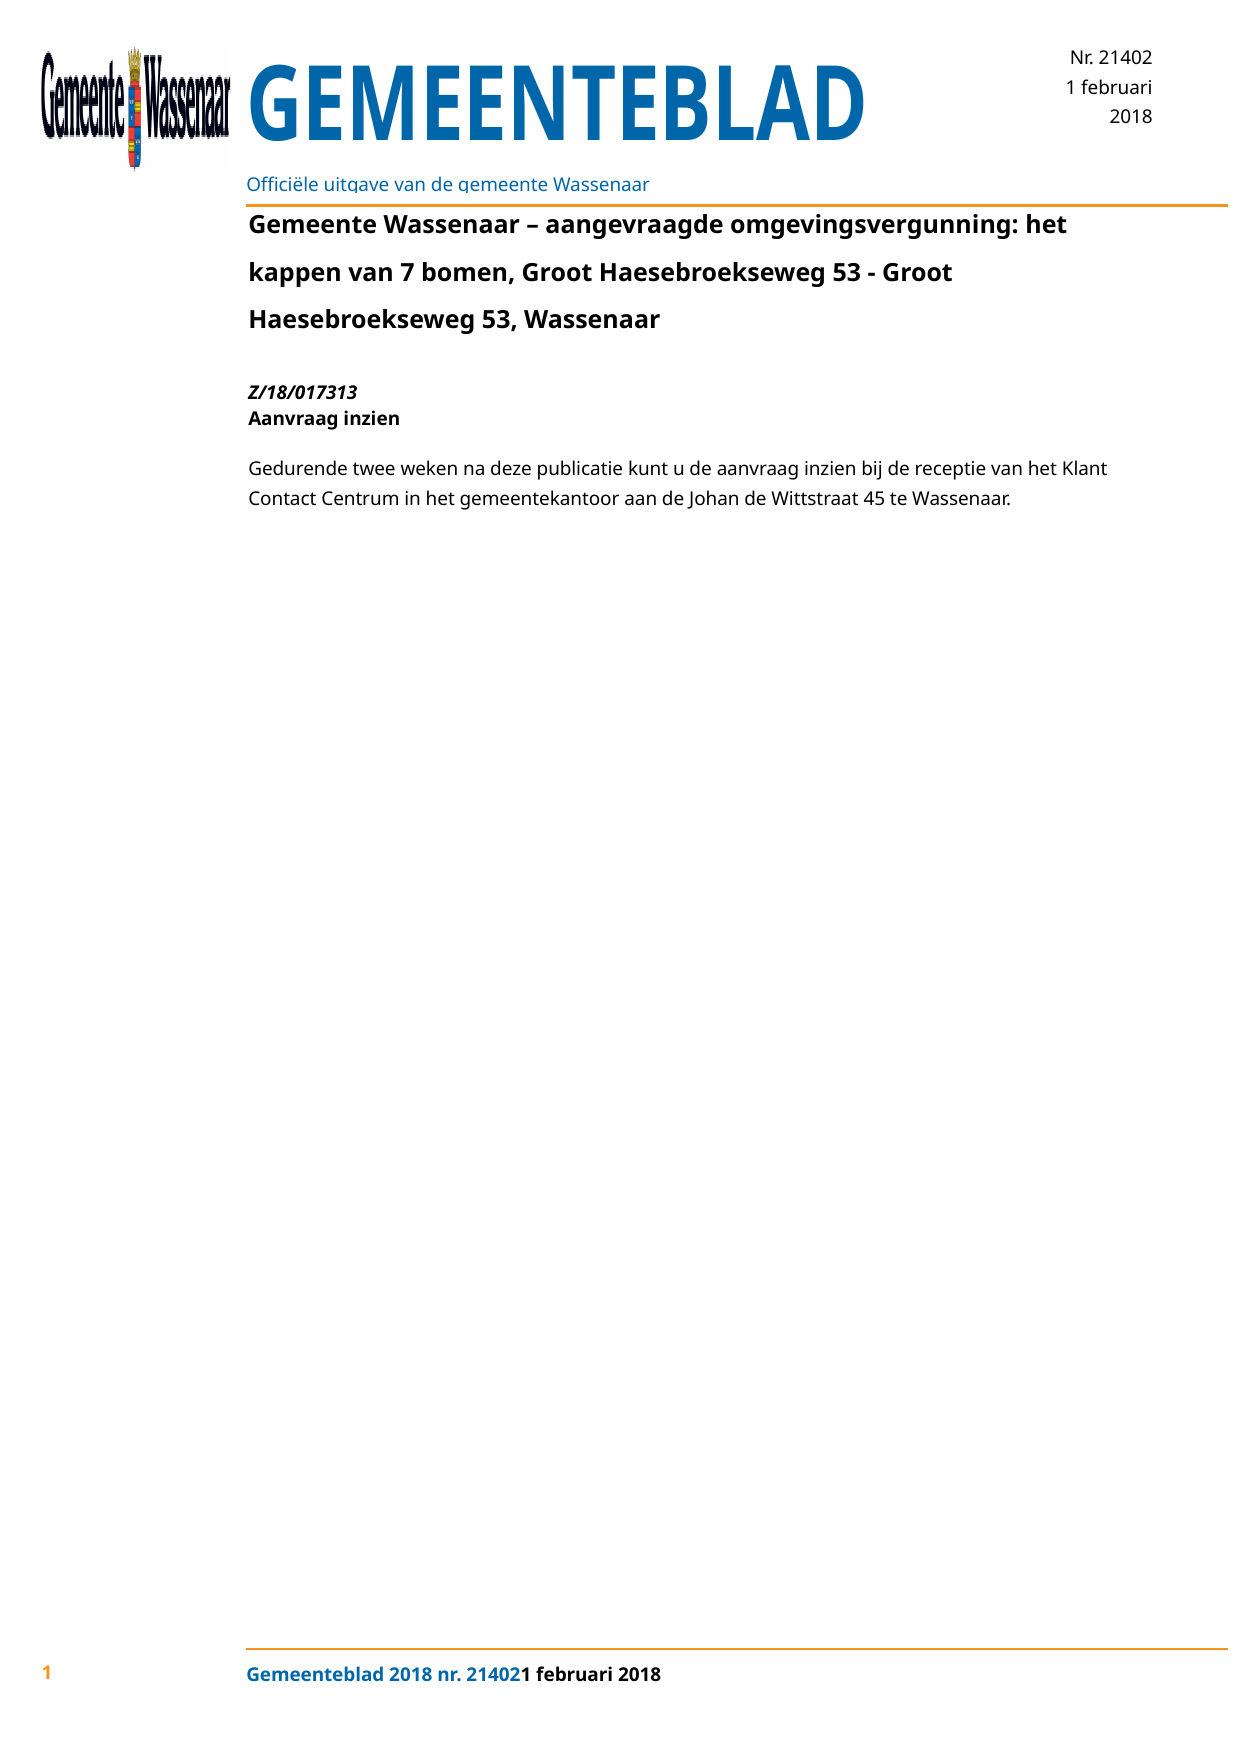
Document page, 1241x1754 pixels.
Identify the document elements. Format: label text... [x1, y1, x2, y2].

picture [41, 47, 231, 172]
text Aanvraag inzien [248, 405, 1152, 431]
text Gemeente Wassenaar – aangevraagde omgevingsvergunning: het kappen van 7 bomen, Groot Haesebroekseweg 53 - Groot Haesebroekseweg 53, Wassenaar [248, 207, 1152, 336]
text Gedurende twee weken na deze publicatie kunt u de aanvraag inzien bij de receptie van het Klant Contact Centrum in het gemeentekantoor aan de Johan de Wittstraat 45 te Wassenaar. [248, 455, 1152, 511]
text Z/18/017313 [248, 379, 1152, 405]
